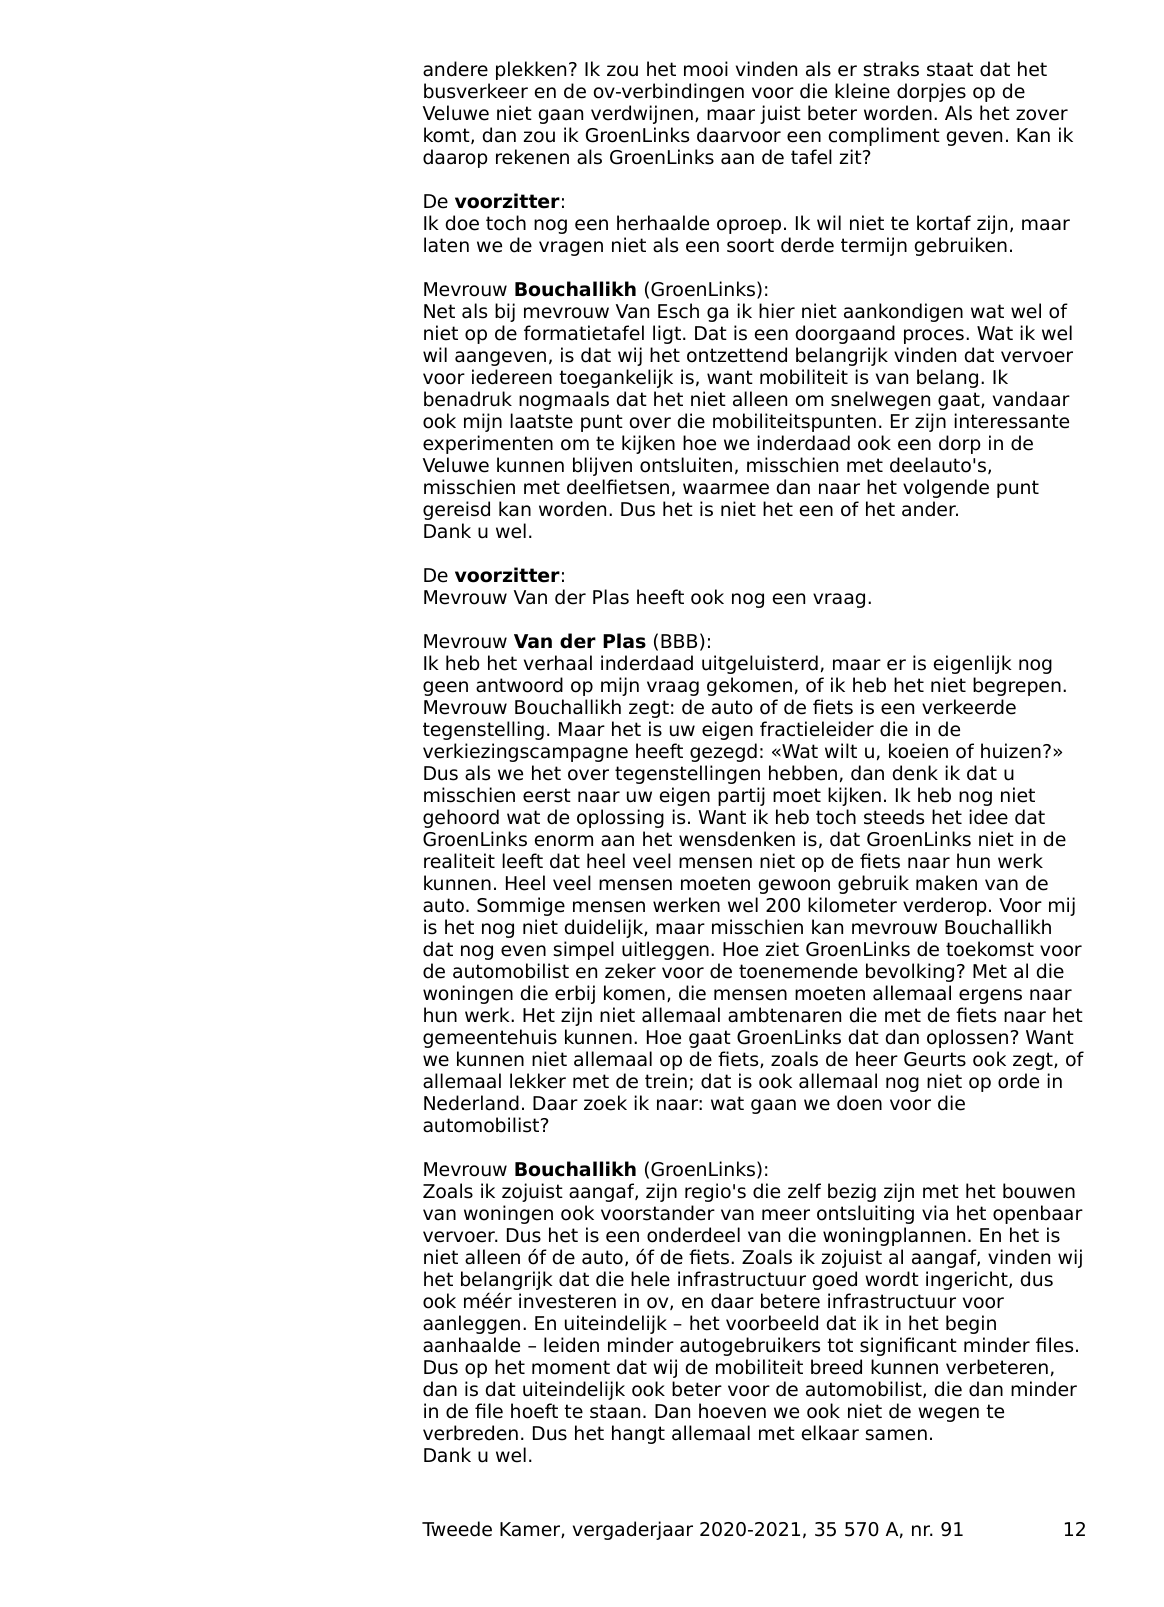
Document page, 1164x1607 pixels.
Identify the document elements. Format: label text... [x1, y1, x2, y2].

text Dank u wel. [422, 1445, 1087, 1467]
text De voorzitter: [422, 191, 1087, 213]
text Mevrouw Van der Plas heeft ook nog een vraag. [422, 587, 1087, 609]
text Mevrouw Bouchallikh (GroenLinks): [422, 1159, 1087, 1181]
text Mevrouw Bouchallikh (GroenLinks): [422, 279, 1087, 301]
text Net als bij mevrouw Van Esch ga ik hier niet aankondigen wat wel of niet op de formatietafel ligt. Dat is een doorgaand proces. Wat ik wel wil aangeven, is dat wij het ontzettend belangrijk vinden dat vervoer voor iedereen toegankelijk is, want mobiliteit is van belang. Ik benadruk nogmaals dat het niet alleen om snelwegen gaat, vandaar ook mijn laatste punt over die mobiliteitspunten. Er zijn interessante experimenten om te kijken hoe we inderdaad ook een dorp in de Veluwe kunnen blijven ontsluiten, misschien met deelauto's, misschien met deelfietsen, waarmee dan naar het volgende punt gereisd kan worden. Dus het is niet het een of het ander. [422, 301, 1087, 521]
text Mevrouw Van der Plas (BBB): [422, 631, 1087, 653]
text andere plekken? Ik zou het mooi vinden als er straks staat dat het busverkeer en de ov-verbindingen voor die kleine dorpjes op de Veluwe niet gaan verdwijnen, maar juist beter worden. Als het zover komt, dan zou ik GroenLinks daarvoor een compliment geven. Kan ik daarop rekenen als GroenLinks aan de tafel zit? [422, 59, 1087, 169]
text Dank u wel. [422, 521, 1087, 543]
text Ik doe toch nog een herhaalde oproep. Ik wil niet te kortaf zijn, maar laten we de vragen niet als een soort derde termijn gebruiken. [422, 213, 1087, 257]
text Zoals ik zojuist aangaf, zijn regio's die zelf bezig zijn met het bouwen van woningen ook voorstander van meer ontsluiting via het openbaar vervoer. Dus het is een onderdeel van die woningplannen. En het is niet alleen óf de auto, óf de fiets. Zoals ik zojuist al aangaf, vinden wij het belangrijk dat die hele infrastructuur goed wordt ingericht, dus ook méér investeren in ov, en daar betere infrastructuur voor aanleggen. En uiteindelijk – het voorbeeld dat ik in het begin aanhaalde – leiden minder autogebruikers tot significant minder files. Dus op het moment dat wij de mobiliteit breed kunnen verbeteren, dan is dat uiteindelijk ook beter voor de automobilist, die dan minder in de file hoeft te staan. Dan hoeven we ook niet de wegen te verbreden. Dus het hangt allemaal met elkaar samen. [422, 1181, 1087, 1445]
text Ik heb het verhaal inderdaad uitgeluisterd, maar er is eigenlijk nog geen antwoord op mijn vraag gekomen, of ik heb het niet begrepen. Mevrouw Bouchallikh zegt: de auto of de fiets is een verkeerde tegenstelling. Maar het is uw eigen fractieleider die in de verkiezingscampagne heeft gezegd: «Wat wilt u, koeien of huizen?» Dus als we het over tegenstellingen hebben, dan denk ik dat u misschien eerst naar uw eigen partij moet kijken. Ik heb nog niet gehoord wat de oplossing is. Want ik heb toch steeds het idee dat GroenLinks enorm aan het wensdenken is, dat GroenLinks niet in de realiteit leeft dat heel veel mensen niet op de fiets naar hun werk kunnen. Heel veel mensen moeten gewoon gebruik maken van de auto. Sommige mensen werken wel 200 kilometer verderop. Voor mij is het nog niet duidelijk, maar misschien kan mevrouw Bouchallikh dat nog even simpel uitleggen. Hoe ziet GroenLinks de toekomst voor de automobilist en zeker voor de toenemende bevolking? Met al die woningen die erbij komen, die mensen moeten allemaal ergens naar hun werk. Het zijn niet allemaal ambtenaren die met de fiets naar het gemeentehuis kunnen. Hoe gaat GroenLinks dat dan oplossen? Want we kunnen niet allemaal op de fiets, zoals de heer Geurts ook zegt, of allemaal lekker met de trein; dat is ook allemaal nog niet op orde in Nederland. Daar zoek ik naar: wat gaan we doen voor die automobilist? [422, 653, 1087, 1137]
text De voorzitter: [422, 565, 1087, 587]
